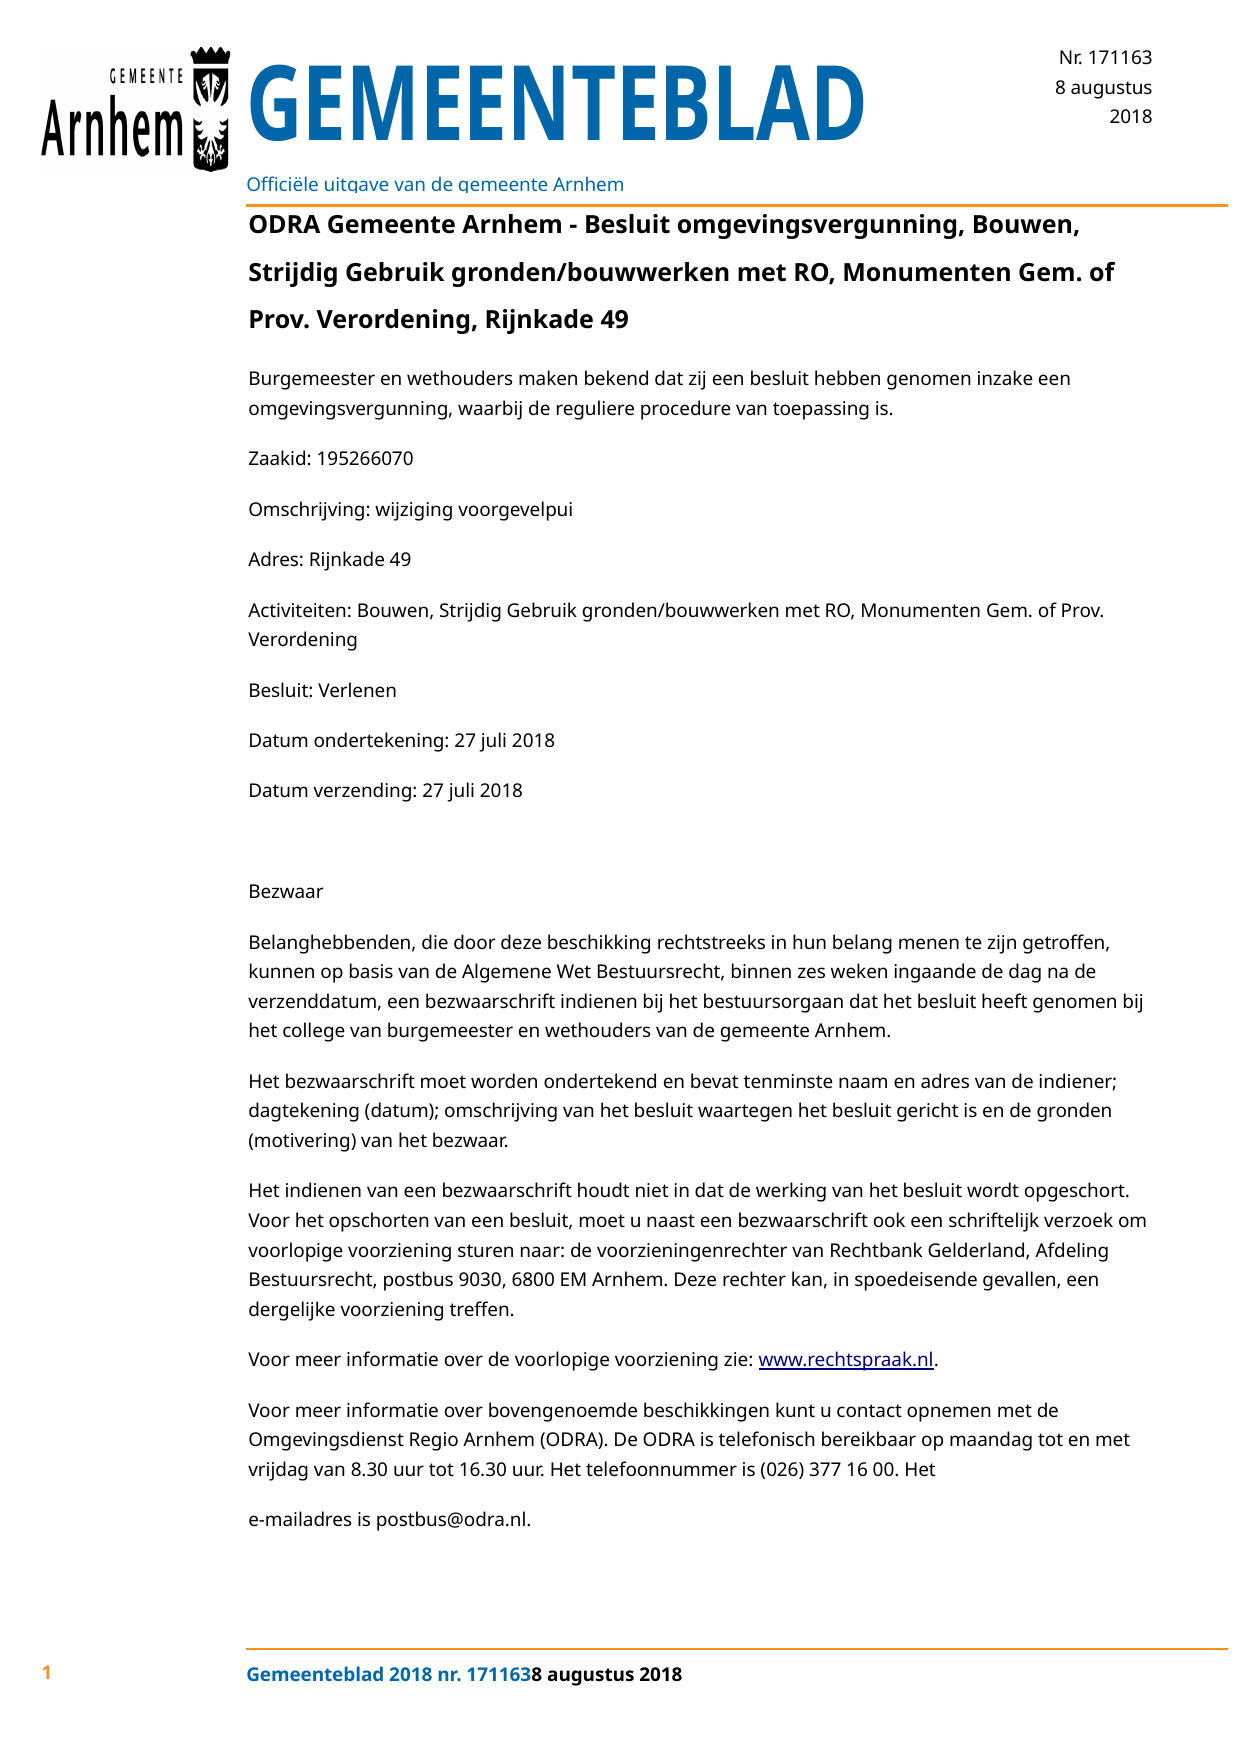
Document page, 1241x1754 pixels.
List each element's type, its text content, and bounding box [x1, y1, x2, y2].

text Datum verzending: 27 juli 2018 [248, 778, 1152, 803]
text Besluit: Verlenen [248, 677, 1152, 702]
text Zaakid: 195266070 [248, 446, 1152, 471]
text e-mailadres is postbus@odra.nl. [248, 1506, 1152, 1532]
text Het indienen van een bezwaarschrift houdt niet in dat de werking van het besluit wordt opgeschort. Voor het opschorten van een besluit, moet u naast een bezwaarschrift ook een schriftelijk verzoek om voorlopige voorziening sturen naar: de voorzieningenrechter van Rechtbank Gelderland, Afdeling Bestuursrecht, postbus 9030, 6800 EM Arnhem. Deze rechter kan, in spoedeisende gevallen, een dergelijke voorziening treffen. [248, 1178, 1152, 1322]
text Voor meer informatie over de voorlopige voorziening zie: www.rechtspraak.nl. [248, 1346, 1152, 1372]
text Belanghebbenden, die door deze beschikking rechtstreeks in hun belang menen te zijn getroffen, kunnen op basis van de Algemene Wet Bestuursrecht, binnen zes weken ingaande de dag na de verzenddatum, een bezwaarschrift indienen bij het bestuursorgaan dat het besluit heeft genomen bij het college van burgemeester en wethouders van de gemeente Arnhem. [248, 929, 1152, 1043]
text Burgemeester en wethouders maken bekend dat zij een besluit hebben genomen inzake een omgevingsvergunning, waarbij de reguliere procedure van toepassing is. [248, 366, 1152, 421]
text Datum ondertekening: 27 juli 2018 [248, 727, 1152, 753]
text Voor meer informatie over bovengenoemde beschikkingen kunt u contact opnemen met de Omgevingsdienst Regio Arnhem (ODRA). De ODRA is telefonisch bereikbaar op maandag tot en met vrijdag van 8.30 uur tot 16.30 uur. Het telefoonnummer is (026) 377 16 00. Het [248, 1397, 1152, 1482]
text Omschrijving: wijziging voorgevelpui [248, 496, 1152, 522]
text Activiteiten: Bouwen, Strijdig Gebruik gronden/bouwwerken met RO, Monumenten Gem. of Prov. Verordening [248, 597, 1152, 652]
text Het bezwaarschrift moet worden ondertekend en bevat tenminste naam en adres van de indiener; dagtekening (datum); omschrijving van het besluit waartegen het besluit gericht is en de gronden (motivering) van het bezwaar. [248, 1068, 1152, 1153]
text Adres: Rijnkade 49 [248, 546, 1152, 572]
text Bezwaar [248, 878, 1152, 904]
picture [41, 47, 231, 172]
text ODRA Gemeente Arnhem - Besluit omgevingsvergunning, Bouwen, Strijdig Gebruik gronden/bouwwerken met RO, Monumenten Gem. of Prov. Verordening, Rijnkade 49 [248, 207, 1152, 336]
